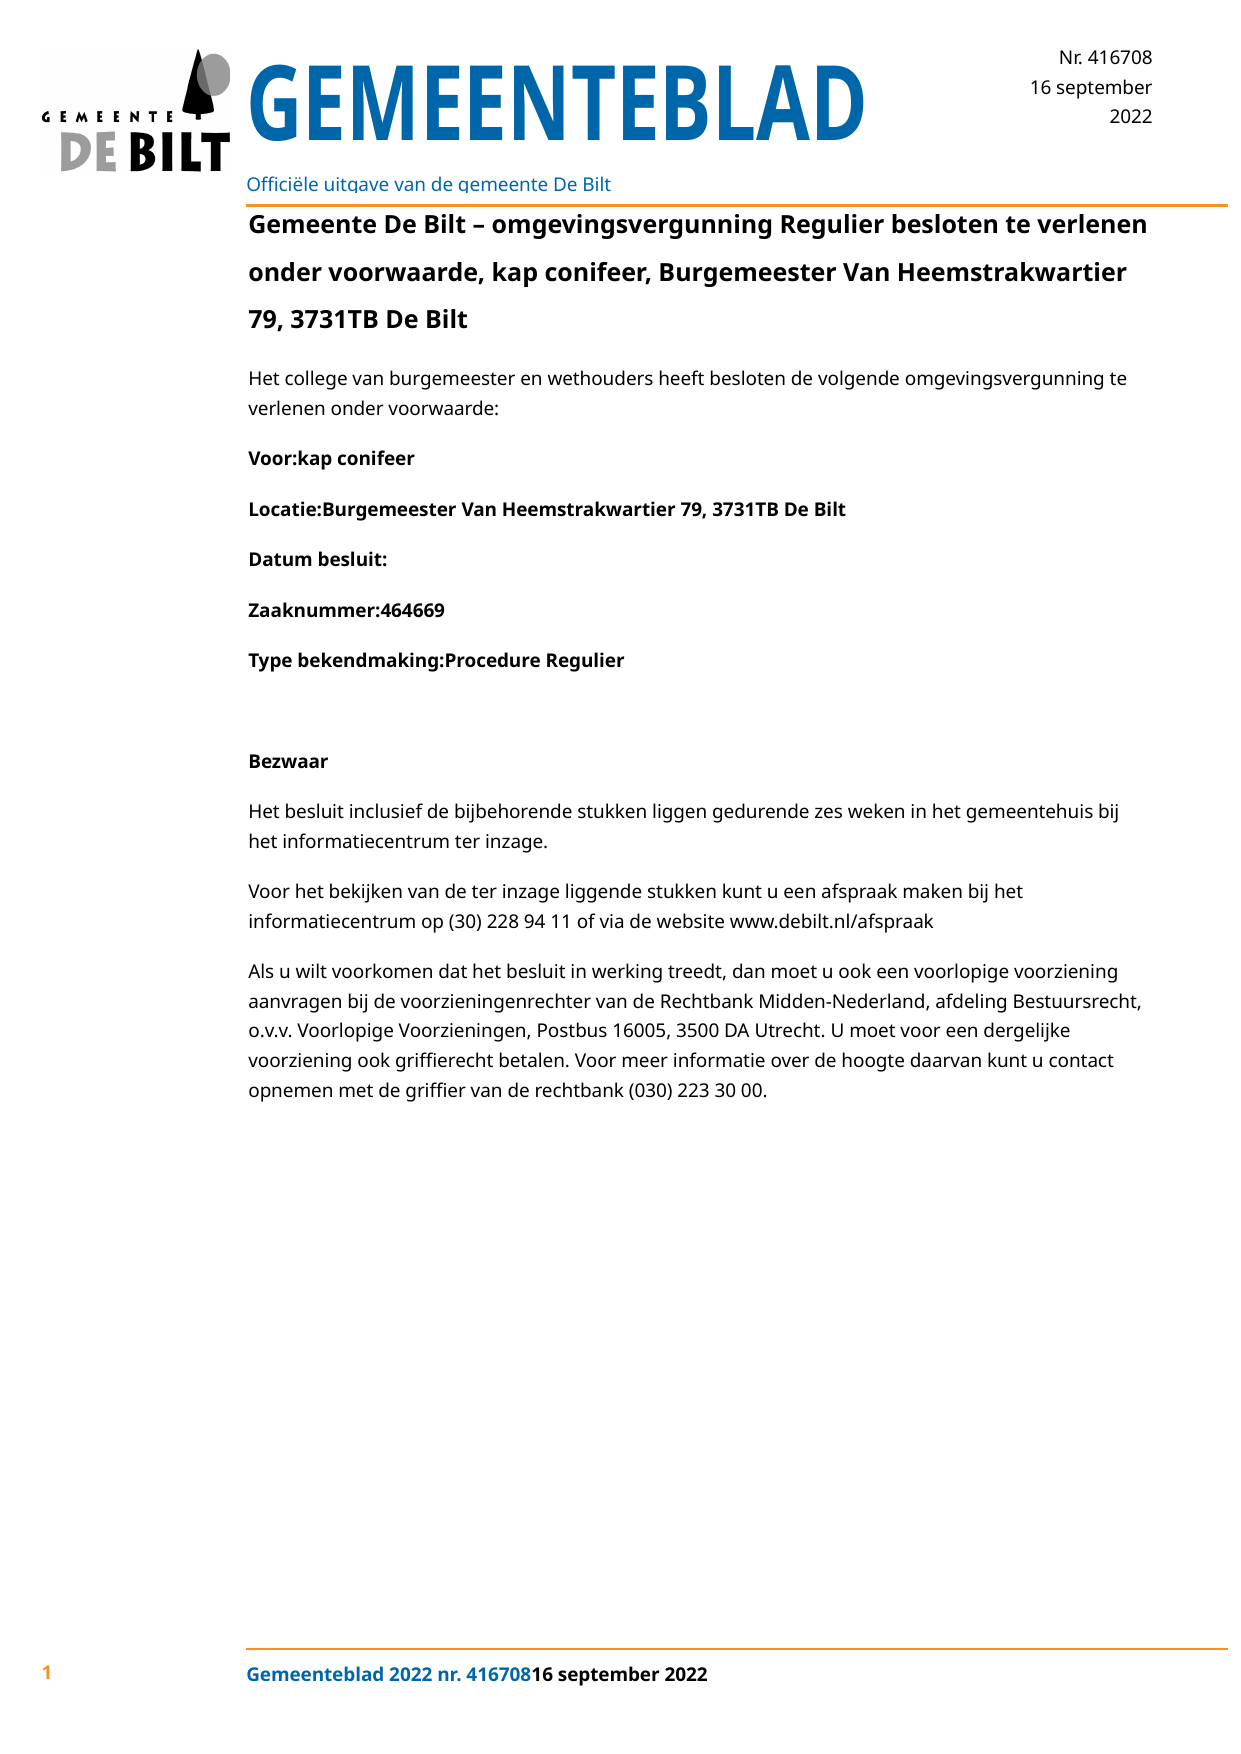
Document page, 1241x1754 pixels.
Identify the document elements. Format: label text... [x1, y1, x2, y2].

text Bezwaar [248, 748, 1152, 774]
text Het besluit inclusief de bijbehorende stukken liggen gedurende zes weken in het gemeentehuis bij het informatiecentrum ter inzage. [248, 798, 1152, 854]
text Voor het bekijken van de ter inzage liggende stukken kunt u een afspraak maken bij het informatiecentrum op (30) 228 94 11 of via de website www.debilt.nl/afspraak [248, 878, 1152, 934]
text Datum besluit: [248, 546, 1152, 572]
text Gemeente De Bilt – omgevingsvergunning Regulier besloten te verlenen onder voorwaarde, kap conifeer, Burgemeester Van Heemstrakwartier 79, 3731TB De Bilt [248, 207, 1152, 336]
text Als u wilt voorkomen dat het besluit in werking treedt, dan moet u ook een voorlopige voorziening aanvragen bij de voorzieningenrechter van de Rechtbank Midden-Nederland, afdeling Bestuursrecht, o.v.v. Voorlopige Voorzieningen, Postbus 16005, 3500 DA Utrecht. U moet voor een dergelijke voorziening ook griffierecht betalen. Voor meer informatie over de hoogte daarvan kunt u contact opnemen met de griffier van de rechtbank (030) 223 30 00. [248, 958, 1152, 1102]
text Het college van burgemeester en wethouders heeft besloten de volgende omgevingsvergunning te verlenen onder voorwaarde: [248, 366, 1152, 421]
picture [41, 47, 231, 172]
text Voor:kap conifeer [248, 446, 1152, 471]
text Locatie:Burgemeester Van Heemstrakwartier 79, 3731TB De Bilt [248, 496, 1152, 522]
text Zaaknummer:464669 [248, 597, 1152, 622]
text Type bekendmaking:Procedure Regulier [248, 647, 1152, 673]
